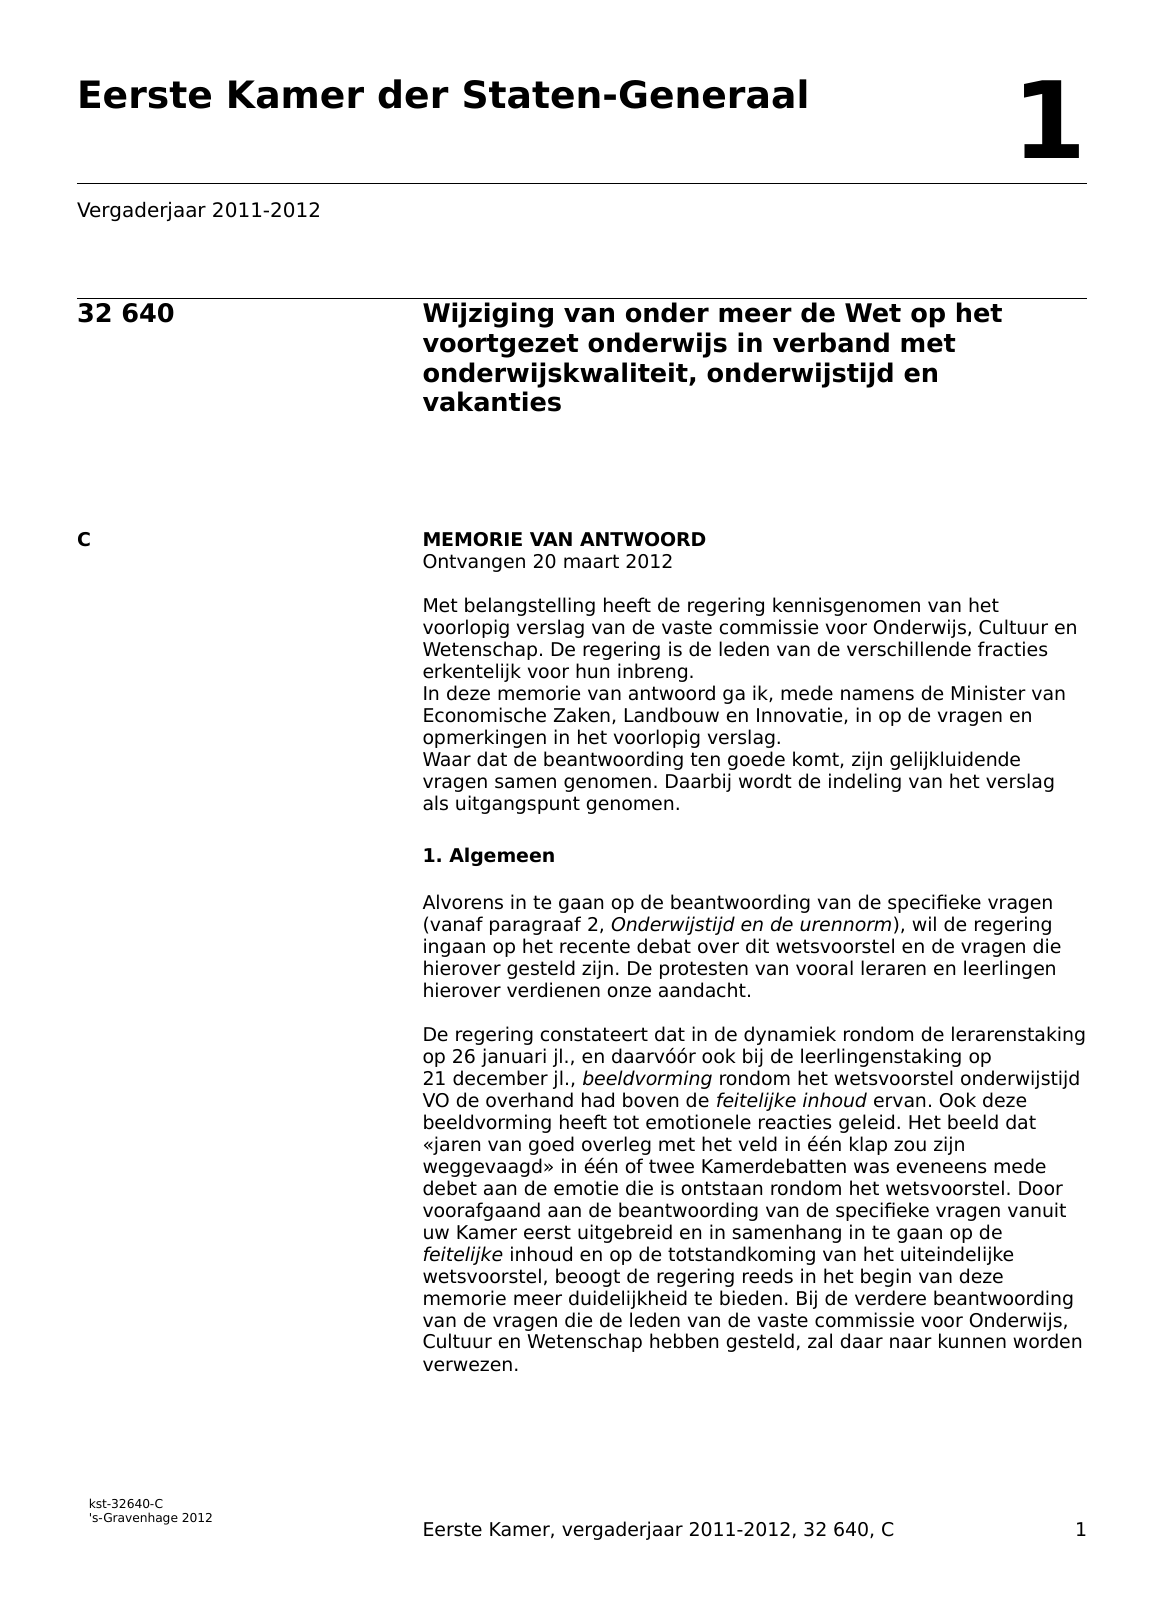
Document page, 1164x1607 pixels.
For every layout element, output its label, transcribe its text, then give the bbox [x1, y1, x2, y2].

subtitle 32 640 Wijziging van onder meer de Wet op het voortgezet onderwijs in verband met onderwijskwaliteit, onderwijstijd en vakanties [77, 299, 1087, 418]
table_header 1 [886, 59, 1087, 183]
table_cell Vergaderjaar 2011-2012 [77, 184, 1087, 298]
text Alvorens in te gaan op de beantwoording van de specifieke vragen (vanaf paragraaf 2, Onderwijstijd en de urennorm), wil de regering ingaan op het recente debat over dit wetsvoorstel en de vragen die hierover gesteld zijn. De protesten van vooral leraren en leerlingen hierover verdienen onze aandacht. [422, 892, 1087, 1002]
text De regering constateert dat in de dynamiek rondom de lerarenstaking op 26 januari jl., en daarvóór ook bij de leerlingenstaking op 21 december jl., beeldvorming rondom het wetsvoorstel onderwijstijd VO de overhand had boven de feitelijke inhoud ervan. Ook deze beeldvorming heeft tot emotionele reacties geleid. Het beeld dat «jaren van goed overleg met het veld in één klap zou zijn weggevaagd» in één of twee Kamerdebatten was eveneens mede debet aan de emotie die is ontstaan rondom het wetsvoorstel. Door voorafgaand aan de beantwoording van de specifieke vragen vanuit uw Kamer eerst uitgebreid en in samenhang in te gaan op de feitelijke inhoud en op de totstandkoming van het uiteindelijke wetsvoorstel, beoogt de regering reeds in het begin van deze memorie meer duidelijkheid te bieden. Bij de verdere beantwoording van de vragen die de leden van de vaste commissie voor Onderwijs, Cultuur en Wetenschap hebben gesteld, zal daar naar kunnen worden verwezen. [422, 1024, 1087, 1375]
table_header Eerste Kamer der Staten-Generaal [77, 59, 886, 183]
text In deze memorie van antwoord ga ik, mede namens de Minister van Economische Zaken, Landbouw en Innovatie, in op de vragen en opmerkingen in het voorlopig verslag. [422, 683, 1087, 749]
text kst-32640-C [88, 1497, 323, 1511]
subtitle 1. Algemeen [422, 845, 1087, 867]
text 's-Gravenhage 2012 [88, 1511, 323, 1525]
text Ontvangen 20 maart 2012 [422, 551, 1087, 573]
text Waar dat de beantwoording ten goede komt, zijn gelijkluidende vragen samen genomen. Daarbij wordt de indeling van het verslag als uitgangspunt genomen. [422, 749, 1087, 815]
subtitle C MEMORIE VAN ANTWOORD [77, 529, 1087, 551]
text Met belangstelling heeft de regering kennisgenomen van het voorlopig verslag van de vaste commissie voor Onderwijs, Cultuur en Wetenschap. De regering is de leden van de verschillende fracties erkentelijk voor hun inbreng. [422, 595, 1087, 683]
